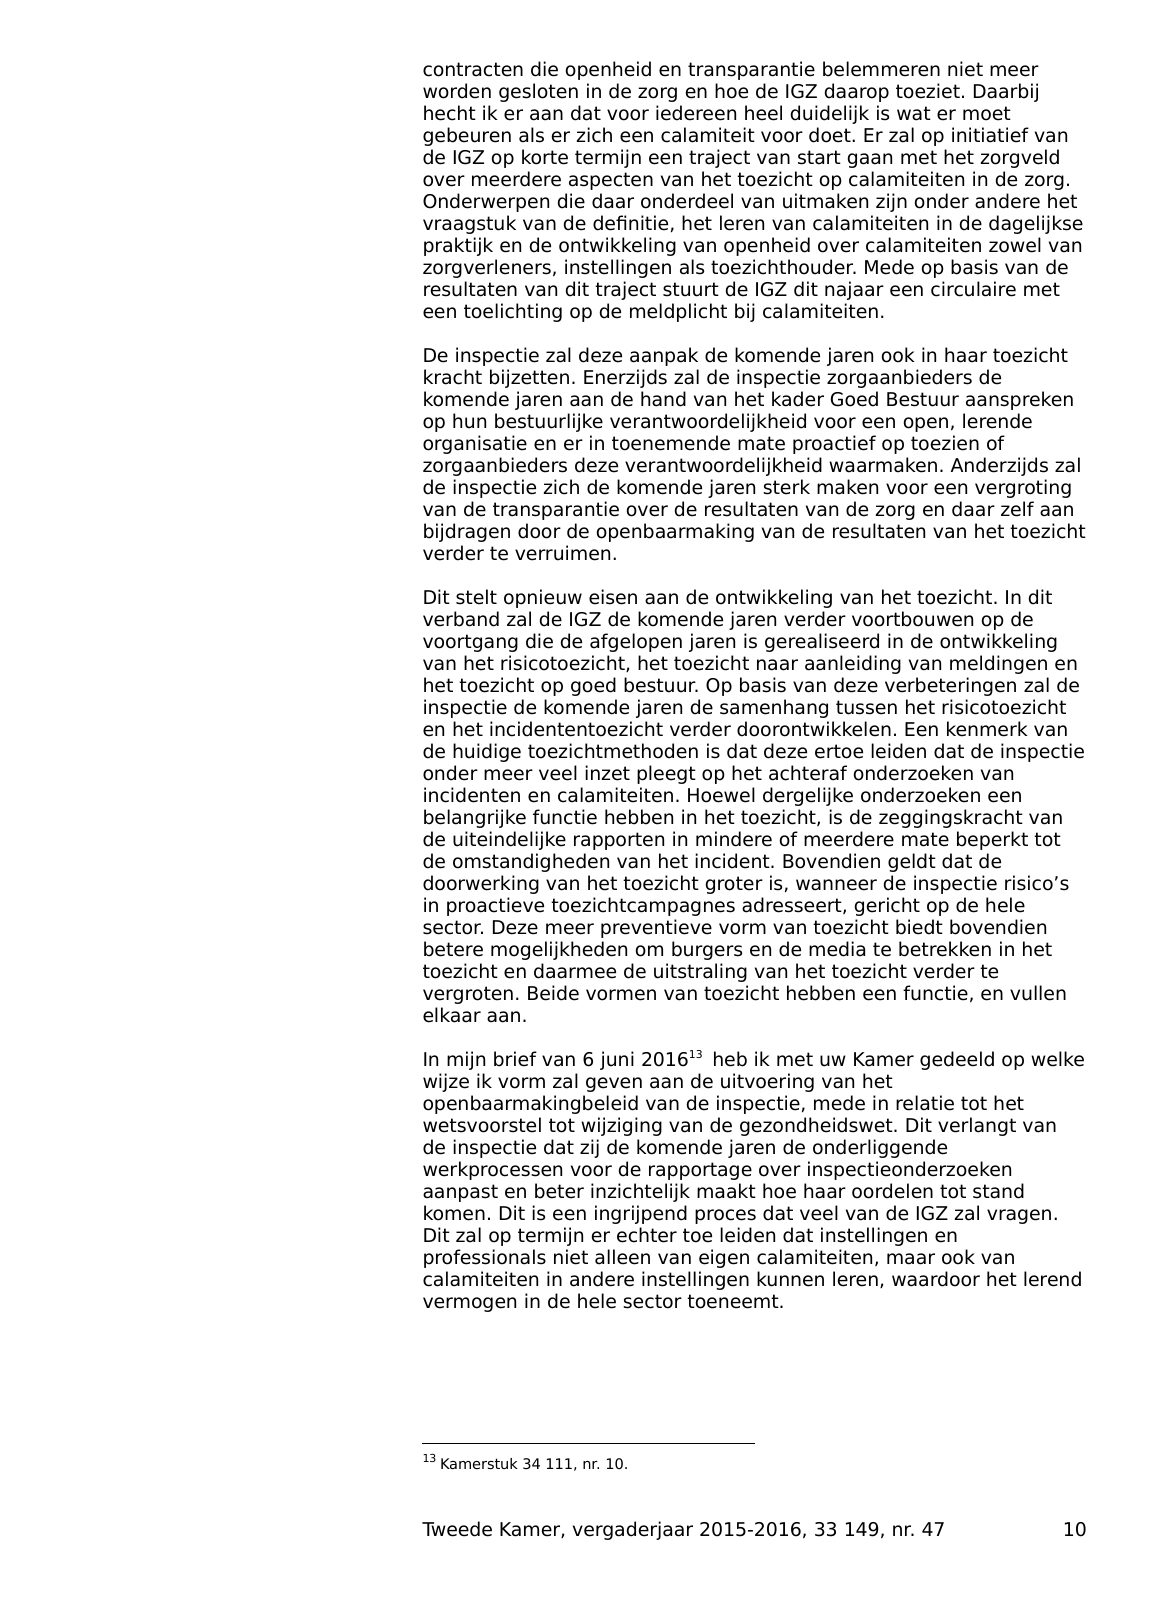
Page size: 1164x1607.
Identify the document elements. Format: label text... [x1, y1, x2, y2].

text De inspectie zal deze aanpak de komende jaren ook in haar toezicht kracht bijzetten. Enerzijds zal de inspectie zorgaanbieders de komende jaren aan de hand van het kader Goed Bestuur aanspreken op hun bestuurlijke verantwoordelijkheid voor een open, lerende organisatie en er in toenemende mate proactief op toezien of zorgaanbieders deze verantwoordelijkheid waarmaken. Anderzijds zal de inspectie zich de komende jaren sterk maken voor een vergroting van de transparantie over de resultaten van de zorg en daar zelf aan bijdragen door de openbaarmaking van de resultaten van het toezicht verder te verruimen. [422, 345, 1087, 565]
text contracten die openheid en transparantie belemmeren niet meer worden gesloten in de zorg en hoe de IGZ daarop toeziet. Daarbij hecht ik er aan dat voor iedereen heel duidelijk is wat er moet gebeuren als er zich een calamiteit voor doet. Er zal op initiatief van de IGZ op korte termijn een traject van start gaan met het zorgveld over meerdere aspecten van het toezicht op calamiteiten in de zorg. Onderwerpen die daar onderdeel van uitmaken zijn onder andere het vraagstuk van de definitie, het leren van calamiteiten in de dagelijkse praktijk en de ontwikkeling van openheid over calamiteiten zowel van zorgverleners, instellingen als toezichthouder. Mede op basis van de resultaten van dit traject stuurt de IGZ dit najaar een circulaire met een toelichting op de meldplicht bij calamiteiten. [422, 59, 1087, 323]
text In mijn brief van 6 juni 2016 heb ik met uw Kamer gedeeld op welke wijze ik vorm zal geven aan de uitvoering van het openbaarmakingbeleid van de inspectie, mede in relatie tot het wetsvoorstel tot wijziging van de gezondheidswet. Dit verlangt van de inspectie dat zij de komende jaren de onderliggende werkprocessen voor de rapportage over inspectieonderzoeken aanpast en beter inzichtelijk maakt hoe haar oordelen tot stand komen. Dit is een ingrijpend proces dat veel van de IGZ zal vragen. Dit zal op termijn er echter toe leiden dat instellingen en professionals niet alleen van eigen calamiteiten, maar ook van calamiteiten in andere instellingen kunnen leren, waardoor het lerend vermogen in de hele sector toeneemt. [422, 1049, 1087, 1312]
text Kamerstuk 34 111, nr. 10. [422, 1452, 1087, 1474]
text Dit stelt opnieuw eisen aan de ontwikkeling van het toezicht. In dit verband zal de IGZ de komende jaren verder voortbouwen op de voortgang die de afgelopen jaren is gerealiseerd in de ontwikkeling van het risicotoezicht, het toezicht naar aanleiding van meldingen en het toezicht op goed bestuur. Op basis van deze verbeteringen zal de inspectie de komende jaren de samenhang tussen het risicotoezicht en het incidententoezicht verder doorontwikkelen. Een kenmerk van de huidige toezichtmethoden is dat deze ertoe leiden dat de inspectie onder meer veel inzet pleegt op het achteraf onderzoeken van incidenten en calamiteiten. Hoewel dergelijke onderzoeken een belangrijke functie hebben in het toezicht, is de zeggingskracht van de uiteindelijke rapporten in mindere of meerdere mate beperkt tot de omstandigheden van het incident. Bovendien geldt dat de doorwerking van het toezicht groter is, wanneer de inspectie risico’s in proactieve toezichtcampagnes adresseert, gericht op de hele sector. Deze meer preventieve vorm van toezicht biedt bovendien betere mogelijkheden om burgers en de media te betrekken in het toezicht en daarmee de uitstraling van het toezicht verder te vergroten. Beide vormen van toezicht hebben een functie, en vullen elkaar aan. [422, 587, 1087, 1027]
